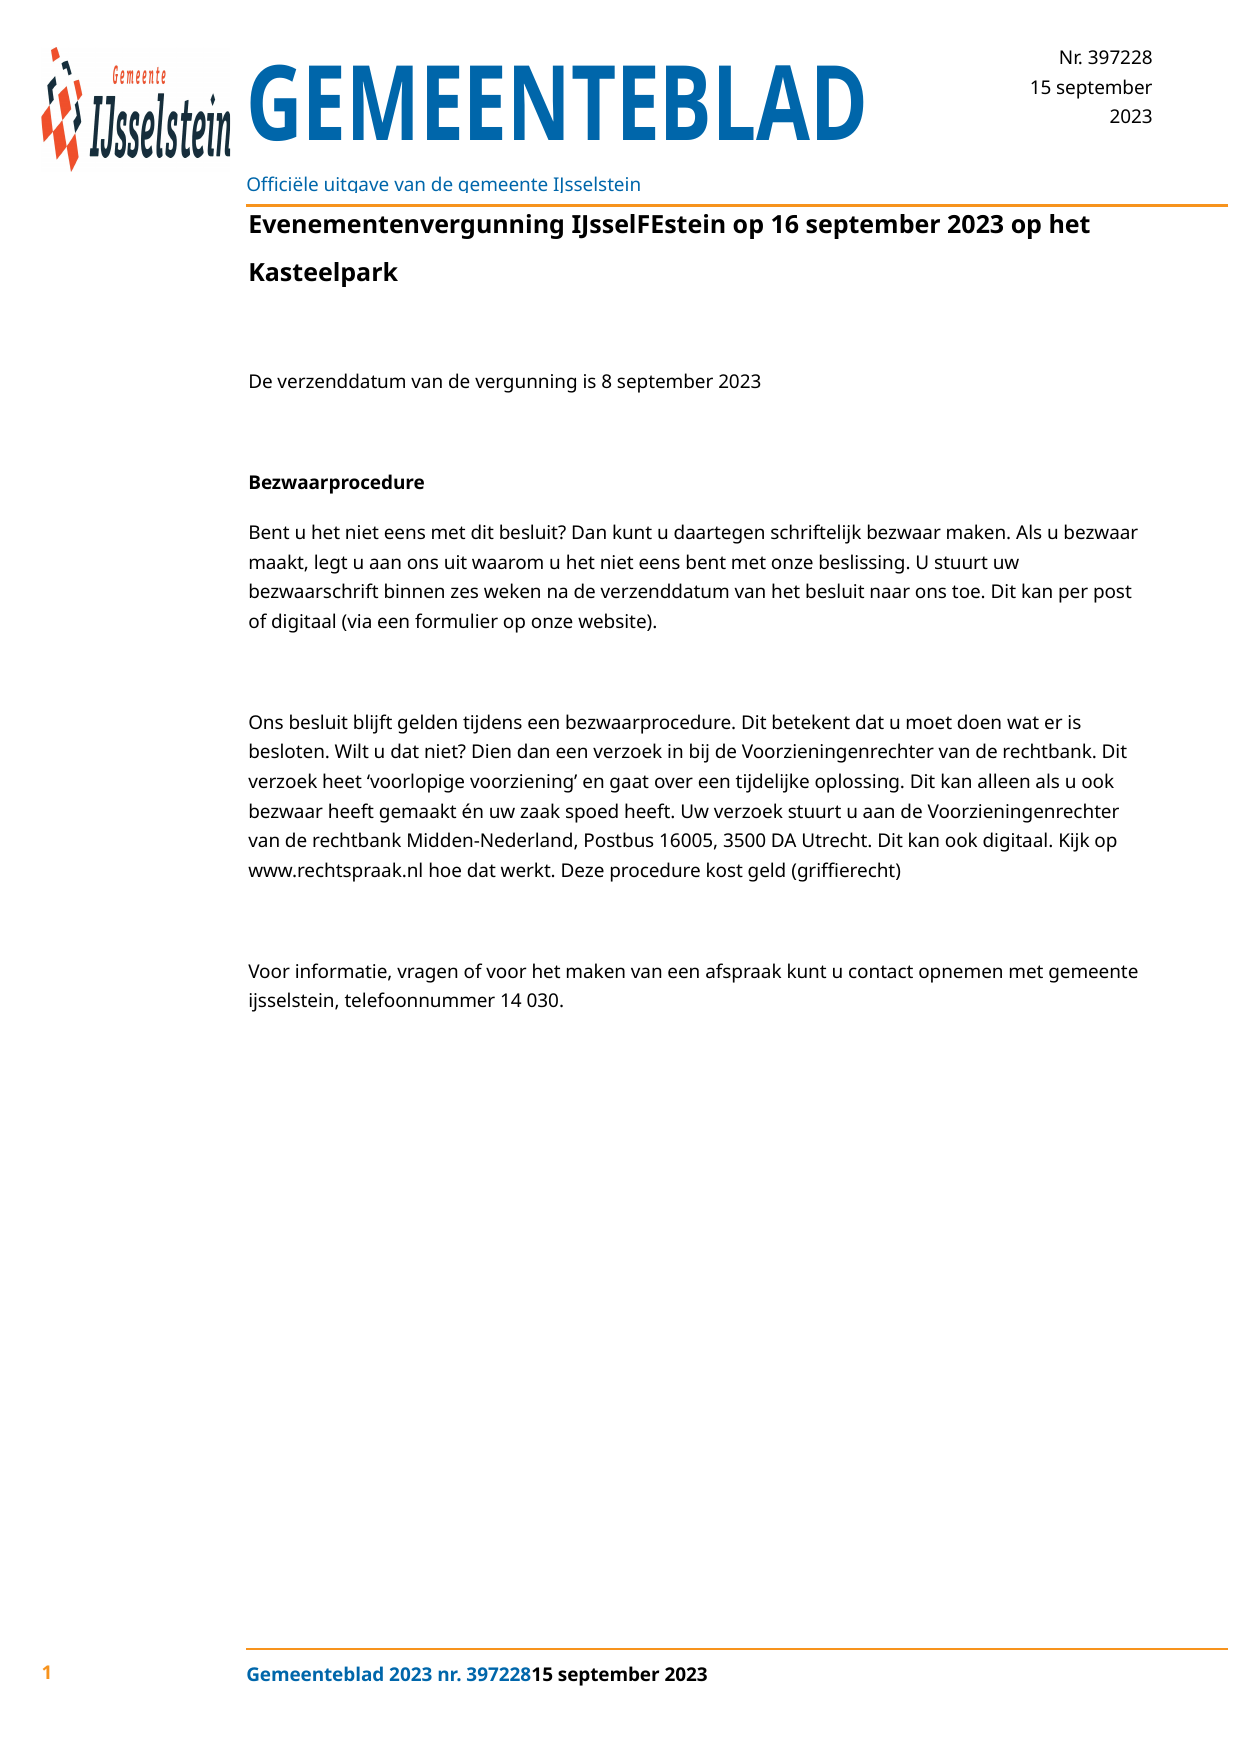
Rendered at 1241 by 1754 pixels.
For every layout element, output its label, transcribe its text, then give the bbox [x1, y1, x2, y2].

text Evenementenvergunning IJsselFEstein op 16 september 2023 op het Kasteelpark [248, 207, 1152, 288]
text Voor informatie, vragen of voor het maken van een afspraak kunt u contact opnemen met gemeente ijsselstein, telefoonnummer 14 030. [248, 958, 1152, 1013]
text Bezwaarprocedure [248, 469, 1152, 495]
picture [41, 47, 231, 172]
text De verzenddatum van de vergunning is 8 september 2023 [248, 368, 1152, 394]
text Bent u het niet eens met dit besluit? Dan kunt u daartegen schriftelijk bezwaar maken. Als u bezwaar maakt, legt u aan ons uit waarom u het niet eens bent met onze beslissing. U stuurt uw bezwaarschrift binnen zes weken na de verzenddatum van het besluit naar ons toe. Dit kan per post of digitaal (via een formulier op onze website). [248, 519, 1152, 634]
text Ons besluit blijft gelden tijdens een bezwaarprocedure. Dit betekent dat u moet doen wat er is besloten. Wilt u dat niet? Dien dan een verzoek in bij de Voorzieningenrechter van de rechtbank. Dit verzoek heet ‘voorlopige voorziening’ en gaat over een tijdelijke oplossing. Dit kan alleen als u ook bezwaar heeft gemaakt én uw zaak spoed heeft. Uw verzoek stuurt u aan de Voorzieningenrechter van de rechtbank Midden-Nederland, Postbus 16005, 3500 DA Utrecht. Dit kan ook digitaal. Kijk op www.rechtspraak.nl hoe dat werkt. Deze procedure kost geld (griffierecht) [248, 709, 1152, 883]
